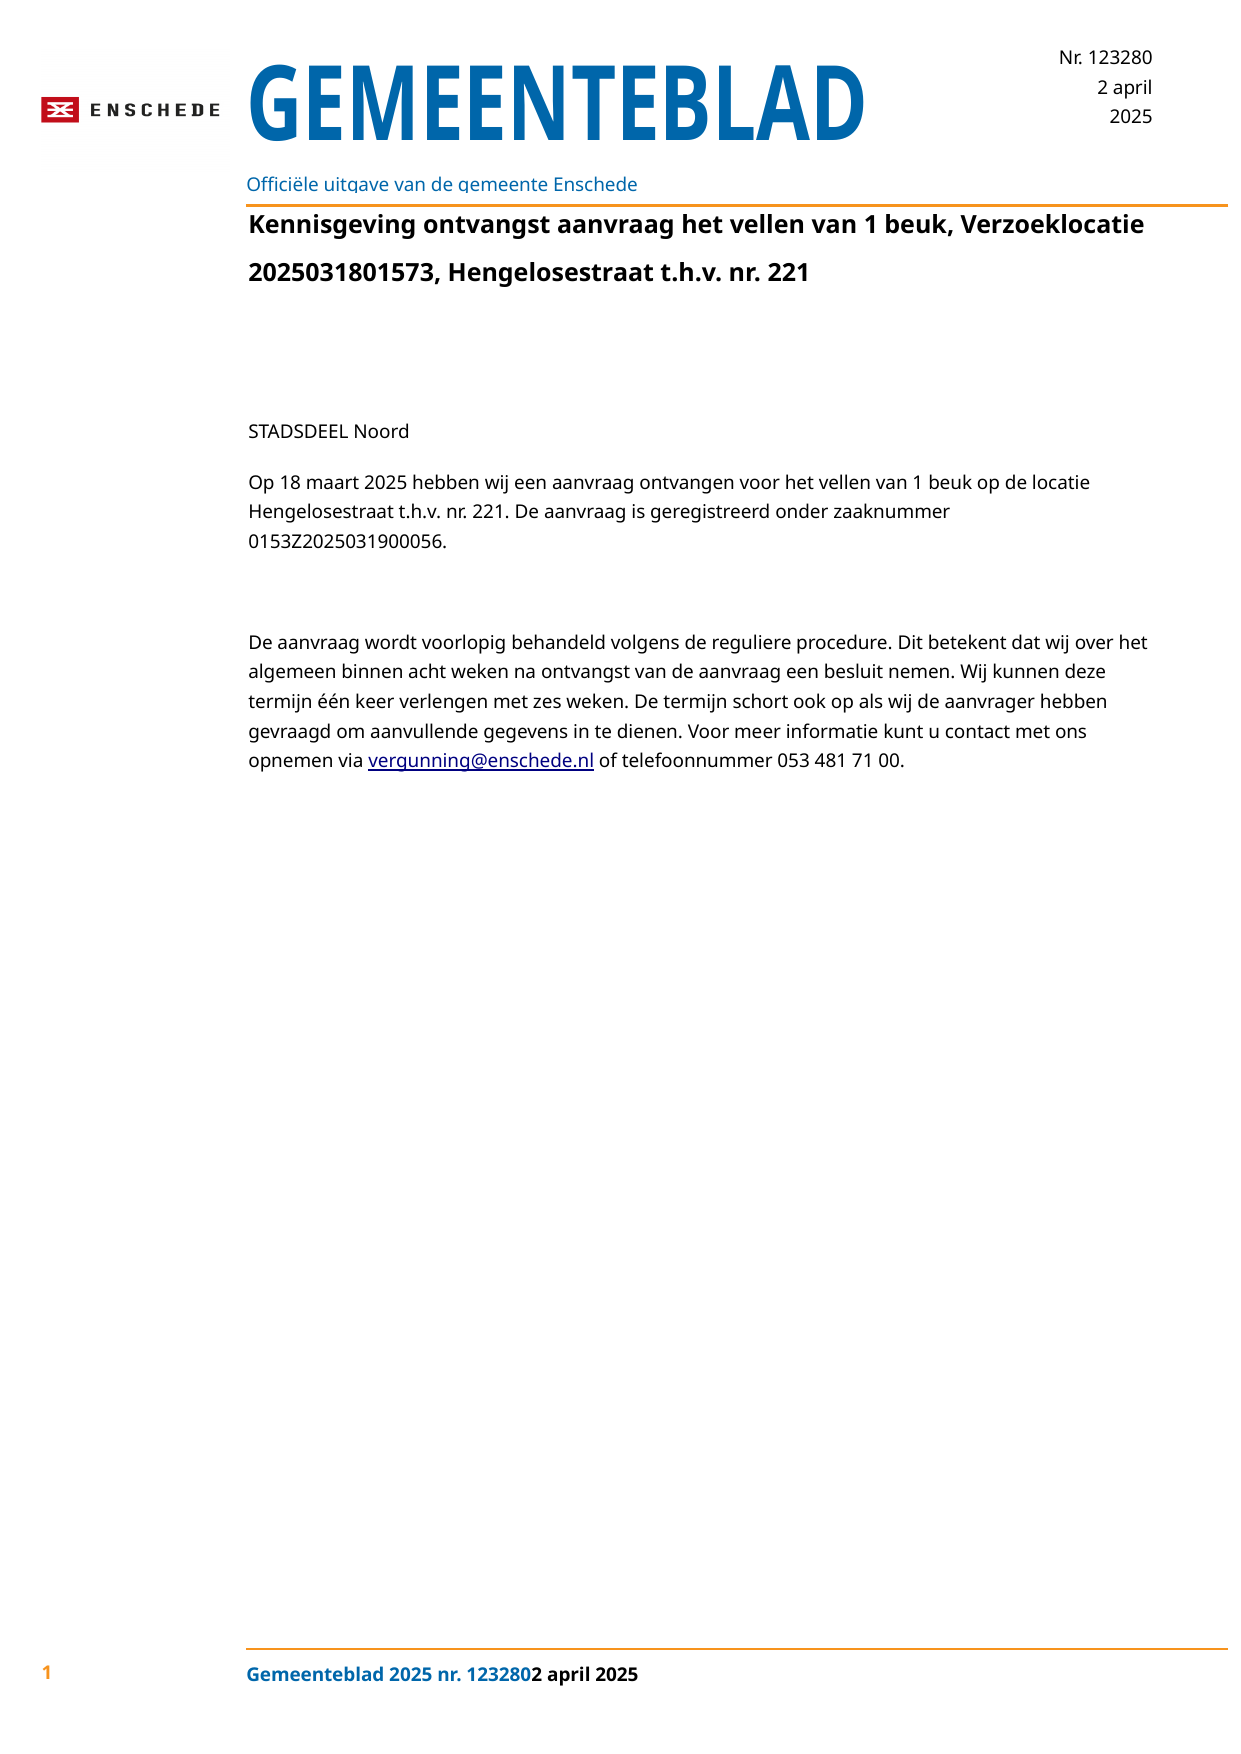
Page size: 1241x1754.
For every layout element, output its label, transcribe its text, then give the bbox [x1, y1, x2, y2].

picture [41, 47, 231, 172]
text Op 18 maart 2025 hebben wij een aanvraag ontvangen voor het vellen van 1 beuk op de locatie Hengelosestraat t.h.v. nr. 221. De aanvraag is geregistreerd onder zaaknummer 0153Z2025031900056. [248, 469, 1152, 554]
text Kennisgeving ontvangst aanvraag het vellen van 1 beuk, Verzoeklocatie 2025031801573, Hengelosestraat t.h.v. nr. 221 [248, 207, 1152, 288]
text De aanvraag wordt voorlopig behandeld volgens de reguliere procedure. Dit betekent dat wij over het algemeen binnen acht weken na ontvangst van de aanvraag een besluit nemen. Wij kunnen deze termijn één keer verlengen met zes weken. De termijn schort ook op als wij de aanvrager hebben gevraagd om aanvullende gegevens in te dienen. Voor meer informatie kunt u contact met ons opnemen via vergunning@enschede.nl of telefoonnummer 053 481 71 00. [248, 629, 1152, 773]
text STADSDEEL Noord [248, 419, 1152, 444]
